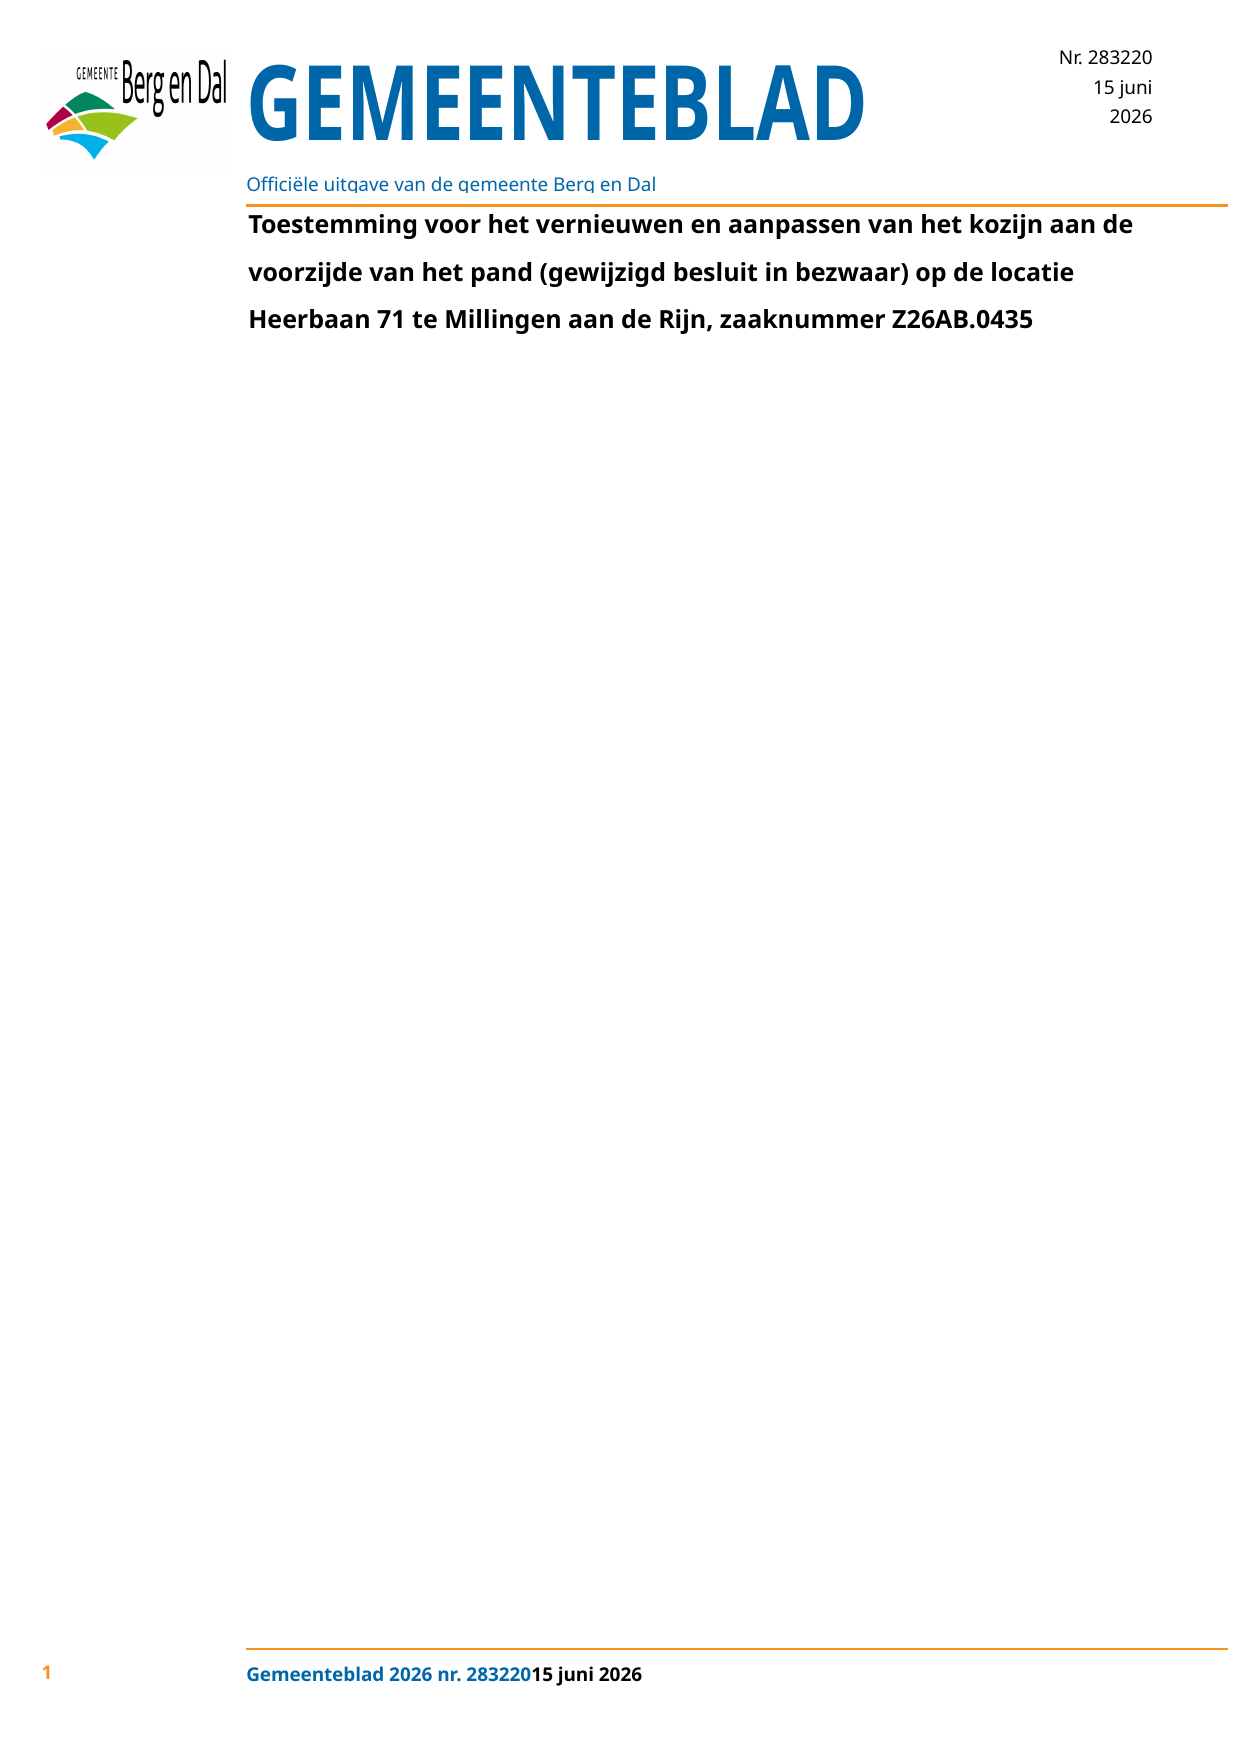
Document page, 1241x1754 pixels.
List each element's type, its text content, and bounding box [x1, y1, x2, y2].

picture [41, 47, 231, 172]
text Toestemming voor het vernieuwen en aanpassen van het kozijn aan de voorzijde van het pand (gewijzigd besluit in bezwaar) op de locatie Heerbaan 71 te Millingen aan de Rijn, zaaknummer Z26AB.0435 [248, 207, 1152, 336]
